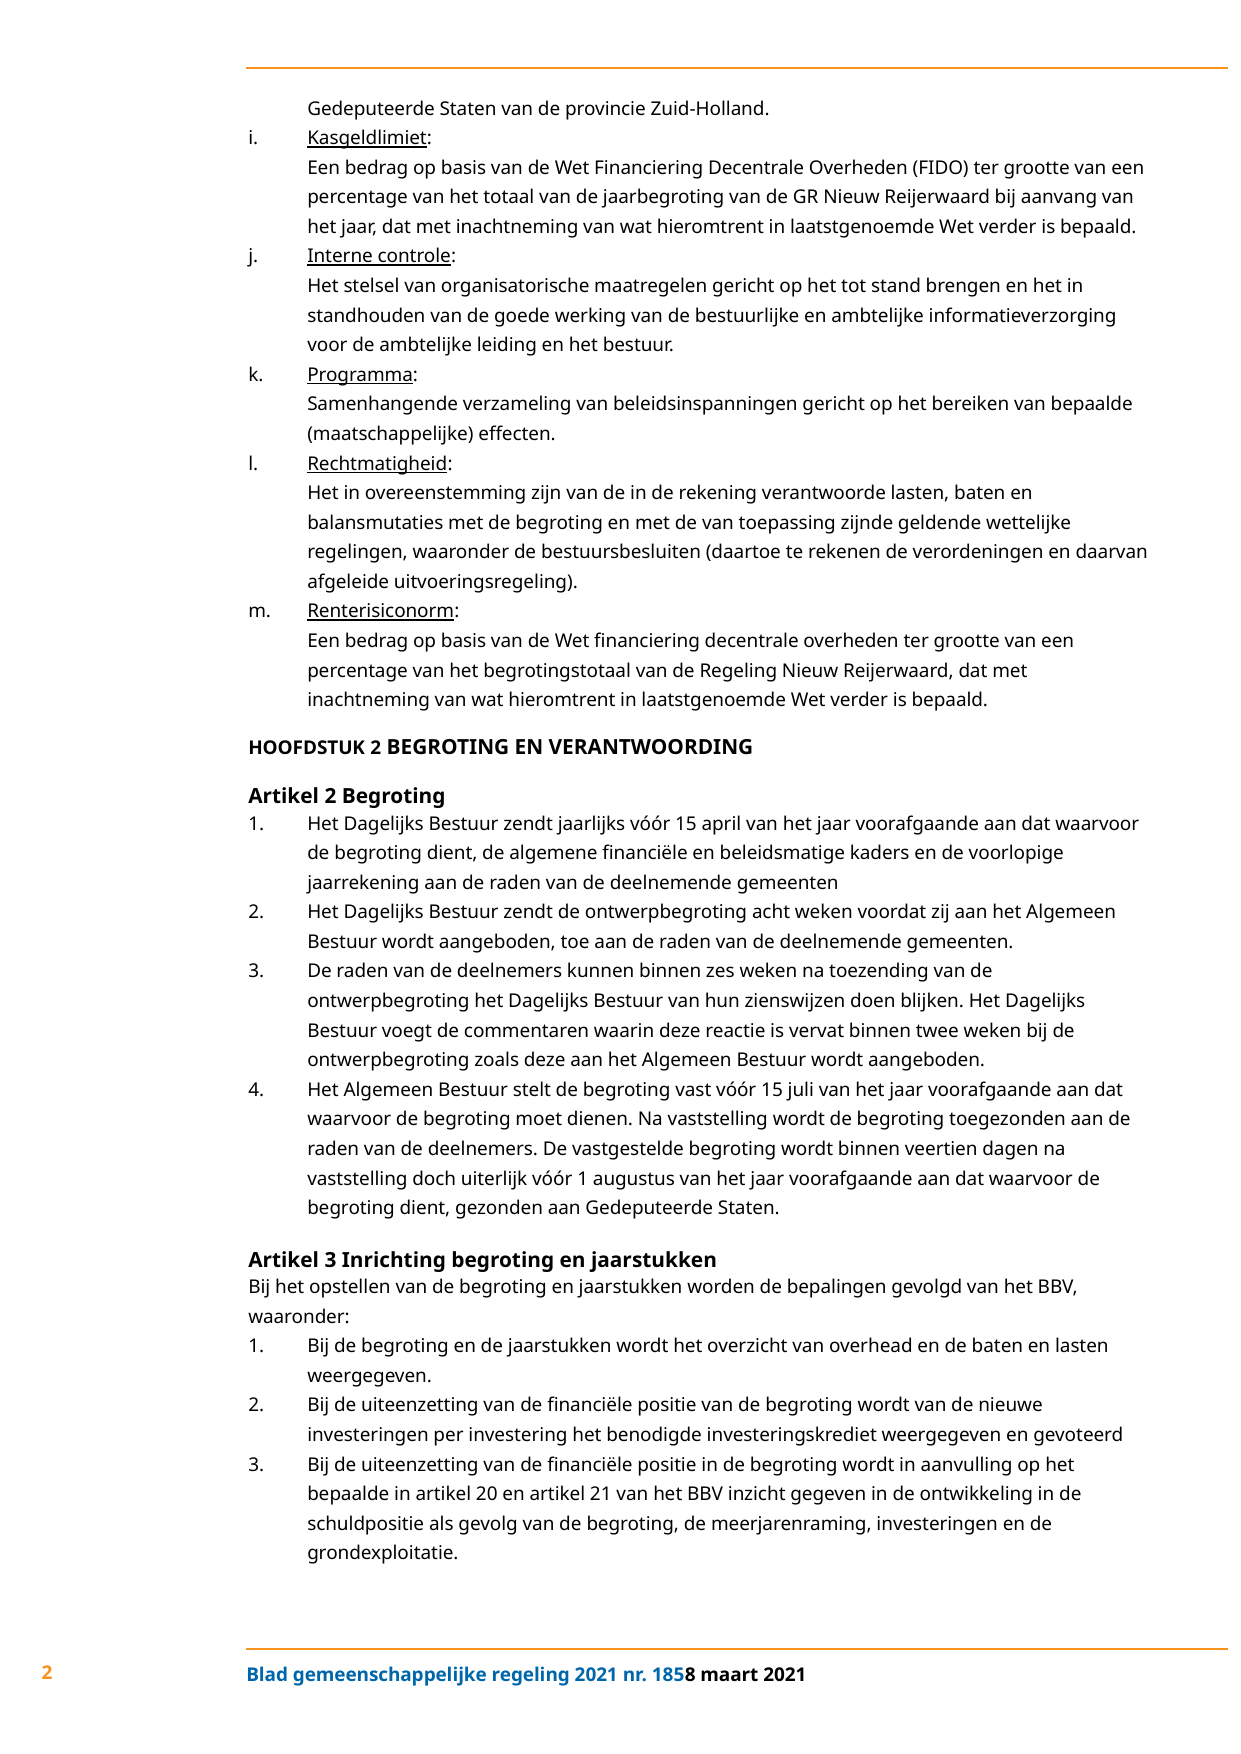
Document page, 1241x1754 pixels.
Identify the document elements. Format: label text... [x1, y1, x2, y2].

list Renterisiconorm: [248, 598, 1152, 623]
list De raden van de deelnemers kunnen binnen zes weken na toezending van de ontwerpbegroting het Dagelijks Bestuur van hun zienswijzen doen blijken. Het Dagelijks Bestuur voegt de commentaren waarin deze reactie is vervat binnen twee weken bij de ontwerpbegroting zoals deze aan het Algemeen Bestuur wordt aangeboden. [248, 958, 1152, 1072]
list Gedeputeerde Staten van de provincie Zuid-Holland. [248, 95, 1152, 121]
list Bij de uiteenzetting van de financiële positie in de begroting wordt in aanvulling op het bepaalde in artikel 20 en artikel 21 van het BBV inzicht gegeven in de ontwikkeling in de schuldpositie als gevolg van de begroting, de meerjarenraming, investeringen en de grondexploitatie. [248, 1451, 1152, 1565]
text Artikel 3 Inrichting begroting en jaarstukken [248, 1245, 1152, 1273]
list Samenhangende verzameling van beleidsinspanningen gericht op het bereiken van bepaalde (maatschappelijke) effecten. [248, 391, 1152, 446]
list Een bedrag op basis van de Wet Financiering Decentrale Overheden (FIDO) ter grootte van een percentage van het totaal van de jaarbegroting van de GR Nieuw Reijerwaard bij aanvang van het jaar, dat met inachtneming van wat hieromtrent in laatstgenoemde Wet verder is bepaald. [248, 154, 1152, 239]
list Het Dagelijks Bestuur zendt jaarlijks vóór 15 april van het jaar voorafgaande aan dat waarvoor de begroting dient, de algemene financiële en beleidsmatige kaders en de voorlopige jaarrekening aan de raden van de deelnemende gemeenten [248, 810, 1152, 895]
list Bij de begroting en de jaarstukken wordt het overzicht van overhead en de baten en lasten weergegeven. [248, 1332, 1152, 1388]
list Kasgeldlimiet: [248, 124, 1152, 150]
list Rechtmatigheid: [248, 450, 1152, 476]
list Het Dagelijks Bestuur zendt de ontwerpbegroting acht weken voordat zij aan het Algemeen Bestuur wordt aangeboden, toe aan de raden van de deelnemende gemeenten. [248, 898, 1152, 954]
list Het Algemeen Bestuur stelt de begroting vast vóór 15 juli van het jaar voorafgaande aan dat waarvoor de begroting moet dienen. Na vaststelling wordt de begroting toegezonden aan de raden van de deelnemers. De vastgestelde begroting wordt binnen veertien dagen na vaststelling doch uiterlijk vóór 1 augustus van het jaar voorafgaande aan dat waarvoor de begroting dient, gezonden aan Gedeputeerde Staten. [248, 1076, 1152, 1220]
list Een bedrag op basis van de Wet financiering decentrale overheden ter grootte van een percentage van het begrotingstotaal van de Regeling Nieuw Reijerwaard, dat met inachtneming van wat hieromtrent in laatstgenoemde Wet verder is bepaald. [248, 627, 1152, 712]
text Artikel 2 Begroting [248, 781, 1152, 810]
text Bij het opstellen van de begroting en jaarstukken worden de bepalingen gevolgd van het BBV, waaronder: [248, 1273, 1152, 1328]
list Programma: [248, 361, 1152, 387]
list Bij de uiteenzetting van de financiële positie van de begroting wordt van de nieuwe investeringen per investering het benodigde investeringskrediet weergegeven en gevoteerd [248, 1392, 1152, 1447]
list Het in overeenstemming zijn van de in de rekening verantwoorde lasten, baten en balansmutaties met de begroting en met de van toepassing zijnde geldende wettelijke regelingen, waaronder de bestuursbesluiten (daartoe te rekenen de verordeningen en daarvan afgeleide uitvoeringsregeling). [248, 479, 1152, 594]
picture [41, 47, 231, 172]
list Interne controle: [248, 243, 1152, 268]
list Het stelsel van organisatorische maatregelen gericht op het tot stand brengen en het in standhouden van de goede werking van de bestuurlijke en ambtelijke informatieverzorging voor de ambtelijke leiding en het bestuur. [248, 272, 1152, 357]
text HOOFDSTUK 2 BEGROTING EN VERANTWOORDING [248, 732, 1152, 761]
